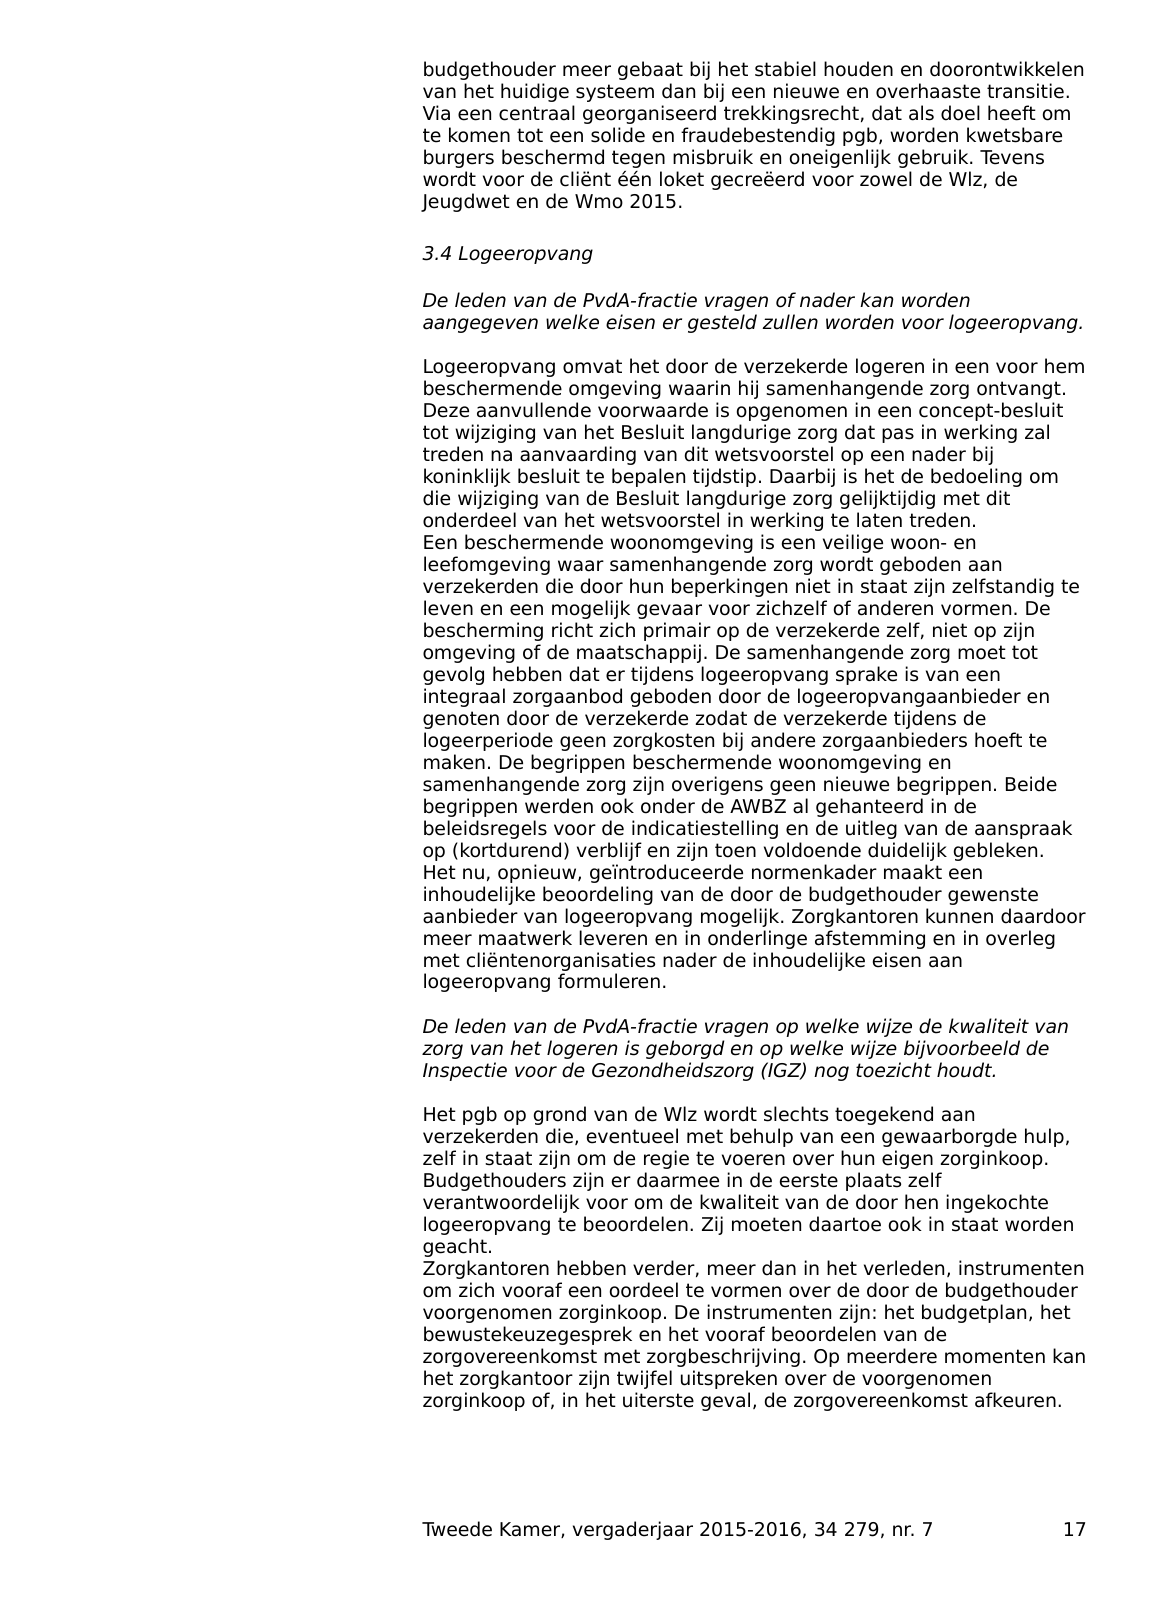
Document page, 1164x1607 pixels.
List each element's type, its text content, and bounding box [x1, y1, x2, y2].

text De leden van de PvdA-fractie vragen of nader kan worden aangegeven welke eisen er gesteld zullen worden voor logeeropvang. [422, 290, 1087, 334]
text Het nu, opnieuw, geïntroduceerde normenkader maakt een inhoudelijke beoordeling van de door de budgethouder gewenste aanbieder van logeeropvang mogelijk. Zorgkantoren kunnen daardoor meer maatwerk leveren en in onderlinge afstemming en in overleg met cliëntenorganisaties nader de inhoudelijke eisen aan logeeropvang formuleren. [422, 862, 1087, 993]
subtitle 3.4 Logeeropvang [422, 243, 1087, 265]
text Logeeropvang omvat het door de verzekerde logeren in een voor hem beschermende omgeving waarin hij samenhangende zorg ontvangt. Deze aanvullende voorwaarde is opgenomen in een concept-besluit tot wijziging van het Besluit langdurige zorg dat pas in werking zal treden na aanvaarding van dit wetsvoorstel op een nader bij koninklijk besluit te bepalen tijdstip. Daarbij is het de bedoeling om die wijziging van de Besluit langdurige zorg gelijktijdig met dit onderdeel van het wetsvoorstel in werking te laten treden. [422, 356, 1087, 532]
text Zorgkantoren hebben verder, meer dan in het verleden, instrumenten om zich vooraf een oordeel te vormen over de door de budgethouder voorgenomen zorginkoop. De instrumenten zijn: het budgetplan, het bewustekeuzegesprek en het vooraf beoordelen van de zorgovereenkomst met zorgbeschrijving. Op meerdere momenten kan het zorgkantoor zijn twijfel uitspreken over de voorgenomen zorginkoop of, in het uiterste geval, de zorgovereenkomst afkeuren. [422, 1258, 1087, 1411]
text Een beschermende woonomgeving is een veilige woon- en leefomgeving waar samenhangende zorg wordt geboden aan verzekerden die door hun beperkingen niet in staat zijn zelfstandig te leven en een mogelijk gevaar voor zichzelf of anderen vormen. De bescherming richt zich primair op de verzekerde zelf, niet op zijn omgeving of de maatschappij. De samenhangende zorg moet tot gevolg hebben dat er tijdens logeeropvang sprake is van een integraal zorgaanbod geboden door de logeeropvangaanbieder en genoten door de verzekerde zodat de verzekerde tijdens de logeerperiode geen zorgkosten bij andere zorgaanbieders hoeft te maken. De begrippen beschermende woonomgeving en samenhangende zorg zijn overigens geen nieuwe begrippen. Beide begrippen werden ook onder de AWBZ al gehanteerd in de beleidsregels voor de indicatiestelling en de uitleg van de aanspraak op (kortdurend) verblijf en zijn toen voldoende duidelijk gebleken. [422, 532, 1087, 862]
text Het pgb op grond van de Wlz wordt slechts toegekend aan verzekerden die, eventueel met behulp van een gewaarborgde hulp, zelf in staat zijn om de regie te voeren over hun eigen zorginkoop. Budgethouders zijn er daarmee in de eerste plaats zelf verantwoordelijk voor om de kwaliteit van de door hen ingekochte logeeropvang te beoordelen. Zij moeten daartoe ook in staat worden geacht. [422, 1104, 1087, 1258]
text De leden van de PvdA-fractie vragen op welke wijze de kwaliteit van zorg van het logeren is geborgd en op welke wijze bijvoorbeeld de Inspectie voor de Gezondheidszorg (IGZ) nog toezicht houdt. [422, 1016, 1087, 1082]
text budgethouder meer gebaat bij het stabiel houden en doorontwikkelen van het huidige systeem dan bij een nieuwe en overhaaste transitie. Via een centraal georganiseerd trekkingsrecht, dat als doel heeft om te komen tot een solide en fraudebestendig pgb, worden kwetsbare burgers beschermd tegen misbruik en oneigenlijk gebruik. Tevens wordt voor de cliënt één loket gecreëerd voor zowel de Wlz, de Jeugdwet en de Wmo 2015. [422, 59, 1087, 213]
